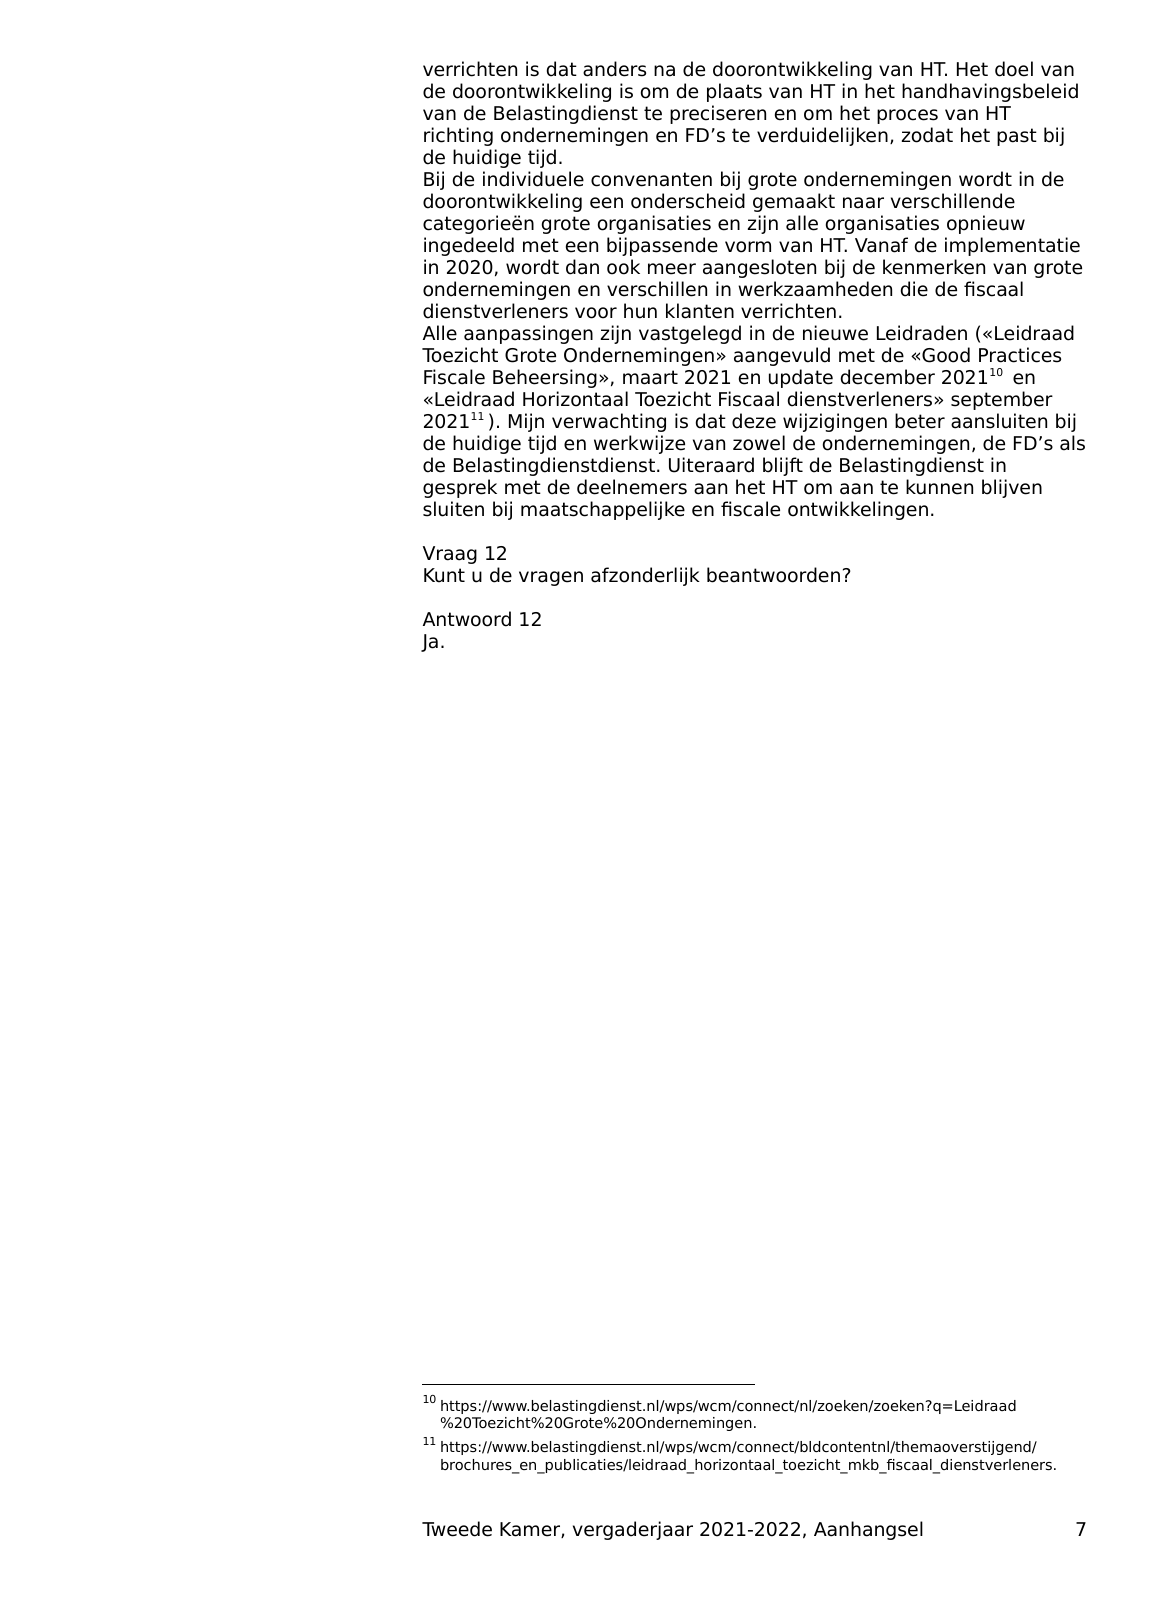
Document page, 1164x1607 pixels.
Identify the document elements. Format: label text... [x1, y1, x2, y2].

text https://www.belastingdienst.nl/wps/wcm/connect/nl/zoeken/zoeken?q=Leidraad%20Toezicht%20Grote%20Ondernemingen. [422, 1393, 1087, 1432]
text Ja. [422, 631, 1087, 653]
text verrichten is dat anders na de doorontwikkeling van HT. Het doel van de doorontwikkeling is om de plaats van HT in het handhavingsbeleid van de Belastingdienst te preciseren en om het proces van HT richting ondernemingen en FD’s te verduidelijken, zodat het past bij de huidige tijd. [422, 59, 1087, 169]
text Bij de individuele convenanten bij grote ondernemingen wordt in de doorontwikkeling een onderscheid gemaakt naar verschillende categorieën grote organisaties en zijn alle organisaties opnieuw ingedeeld met een bijpassende vorm van HT. Vanaf de implementatie in 2020, wordt dan ook meer aangesloten bij de kenmerken van grote ondernemingen en verschillen in werkzaamheden die de fiscaal dienstverleners voor hun klanten verrichten. [422, 169, 1087, 323]
text https://www.belastingdienst.nl/wps/wcm/connect/bldcontentnl/themaoverstijgend/brochures_en_publicaties/leidraad_horizontaal_toezicht_mkb_fiscaal_dienstverleners. [422, 1435, 1087, 1474]
text Alle aanpassingen zijn vastgelegd in de nieuwe Leidraden («Leidraad Toezicht Grote Ondernemingen» aangevuld met de «Good Practices Fiscale Beheersing», maart 2021 en update december 2021 en «Leidraad Horizontaal Toezicht Fiscaal dienstverleners» september 2021). Mijn verwachting is dat deze wijzigingen beter aansluiten bij de huidige tijd en werkwijze van zowel de ondernemingen, de FD’s als de Belastingdienstdienst. Uiteraard blijft de Belastingdienst in gesprek met de deelnemers aan het HT om aan te kunnen blijven sluiten bij maatschappelijke en fiscale ontwikkelingen. [422, 323, 1087, 521]
text Vraag 12 [422, 543, 1087, 565]
text Kunt u de vragen afzonderlijk beantwoorden? [422, 565, 1087, 587]
text Antwoord 12 [422, 609, 1087, 631]
